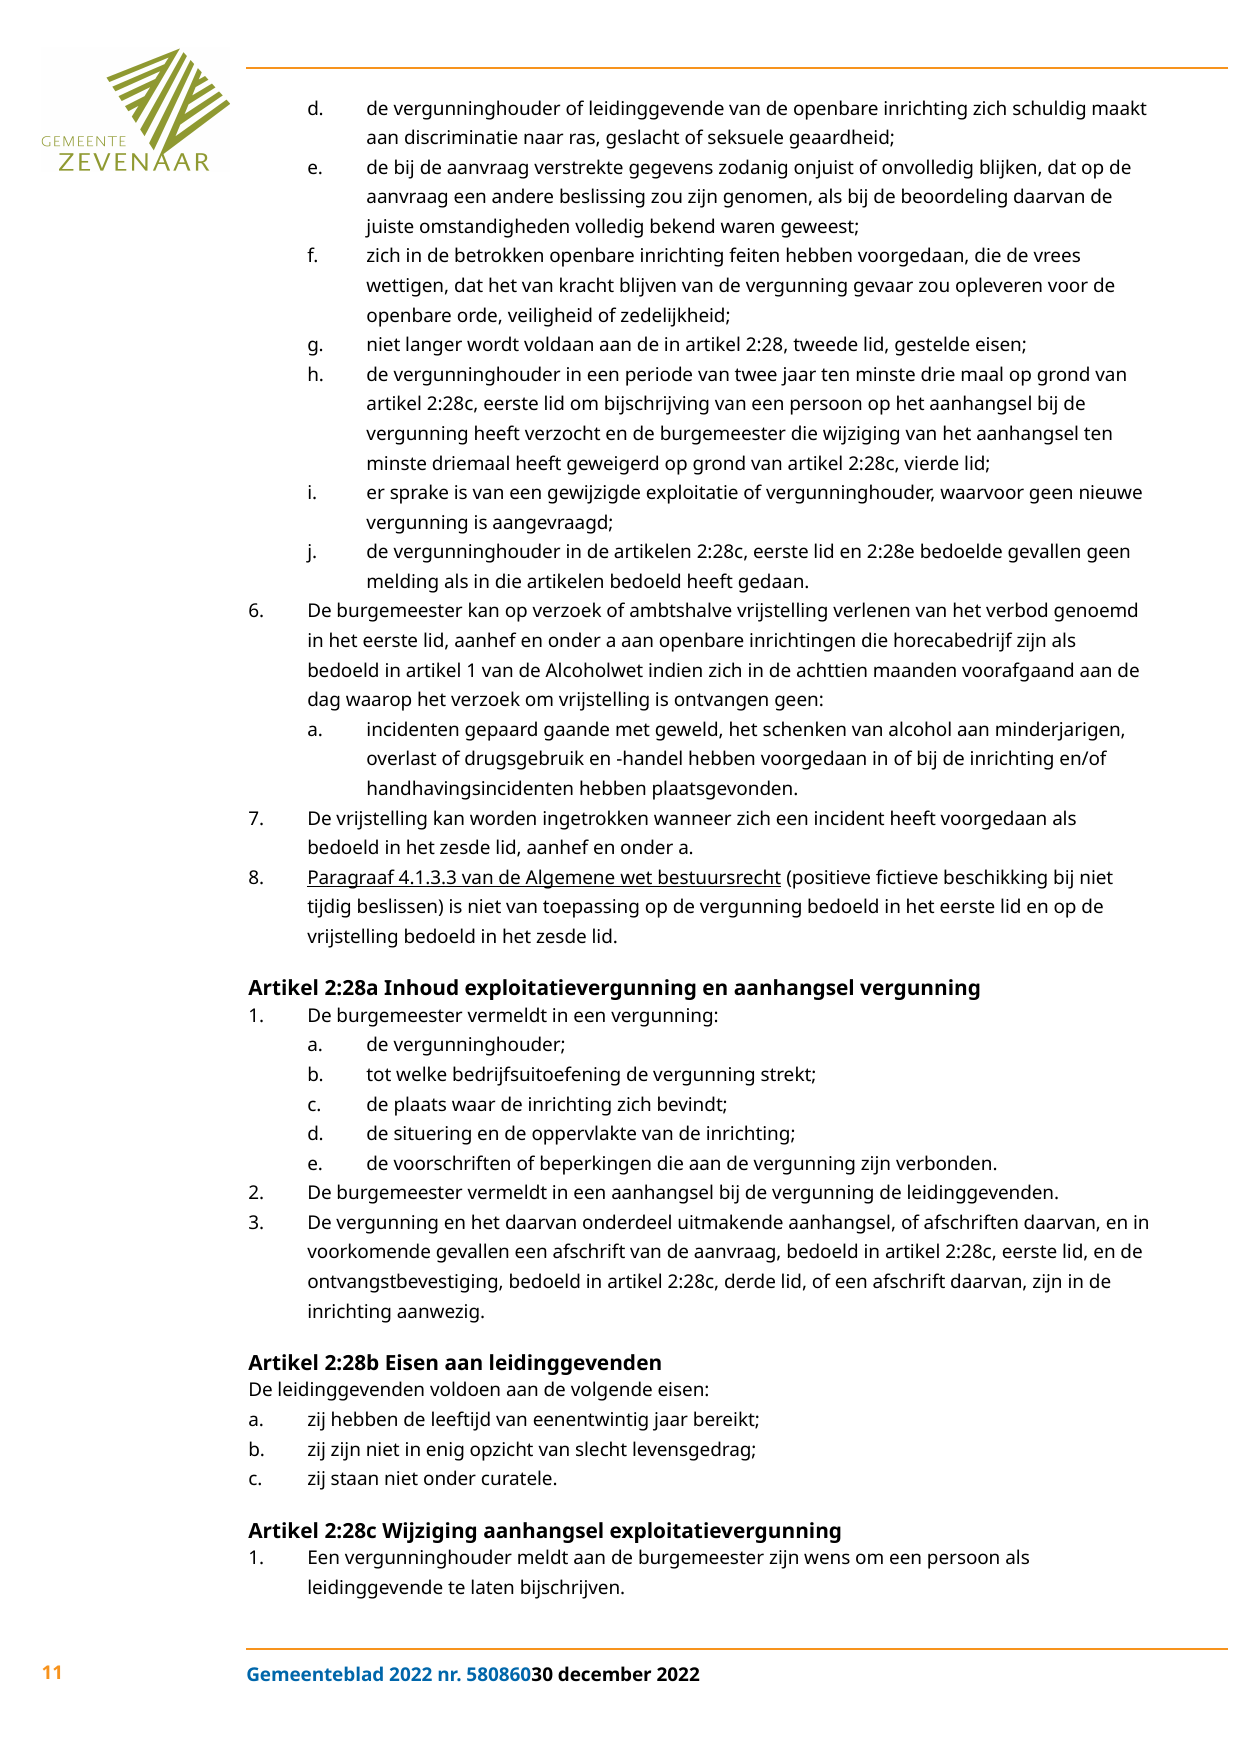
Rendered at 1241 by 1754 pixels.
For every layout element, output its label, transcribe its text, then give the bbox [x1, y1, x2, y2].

list De vrijstelling kan worden ingetrokken wanneer zich een incident heeft voorgedaan als bedoeld in het zesde lid, aanhef en onder a. [248, 805, 1152, 860]
list de vergunninghouder; [307, 1032, 1152, 1057]
list Een vergunninghouder meldt aan de burgemeester zijn wens om een persoon als leidinggevende te laten bijschrijven. [248, 1544, 1152, 1599]
list er sprake is van een gewijzigde exploitatie of vergunninghouder, waarvoor geen nieuwe vergunning is aangevraagd; [307, 479, 1152, 535]
list de situering en de oppervlakte van de inrichting; [307, 1120, 1152, 1146]
list de vergunninghouder in de artikelen 2:28c, eerste lid en 2:28e bedoelde gevallen geen melding als in die artikelen bedoeld heeft gedaan. [307, 538, 1152, 594]
list tot welke bedrijfsuitoefening de vergunning strekt; [307, 1061, 1152, 1087]
list zij hebben de leeftijd van eenentwintig jaar bereikt; [248, 1406, 1152, 1432]
list niet langer wordt voldaan aan de in artikel 2:28, tweede lid, gestelde eisen; [307, 331, 1152, 357]
text Artikel 2:28b Eisen aan leidinggevenden [248, 1348, 1152, 1377]
list Paragraaf 4.1.3.3 van de Algemene wet bestuursrecht (positieve fictieve beschikking bij niet tijdig beslissen) is niet van toepassing op de vergunning bedoeld in het eerste lid en op de vrijstelling bedoeld in het zesde lid. [248, 864, 1152, 949]
list de vergunninghouder in een periode van twee jaar ten minste drie maal op grond van artikel 2:28c, eerste lid om bijschrijving van een persoon op het aanhangsel bij de vergunning heeft verzocht en de burgemeester die wijziging van het aanhangsel ten minste driemaal heeft geweigerd op grond van artikel 2:28c, vierde lid; [307, 361, 1152, 476]
text Artikel 2:28c Wijziging aanhangsel exploitatievergunning [248, 1516, 1152, 1544]
list De burgemeester vermeldt in een vergunning: [248, 1002, 1152, 1028]
list zich in de betrokken openbare inrichting feiten hebben voorgedaan, die de vrees wettigen, dat het van kracht blijven van de vergunning gevaar zou opleveren voor de openbare orde, veiligheid of zedelijkheid; [307, 243, 1152, 328]
list De burgemeester kan op verzoek of ambtshalve vrijstelling verlenen van het verbod genoemd in het eerste lid, aanhef en onder a aan openbare inrichtingen die horecabedrijf zijn als bedoeld in artikel 1 van de Alcoholwet indien zich in de achttien maanden voorafgaand aan de dag waarop het verzoek om vrijstelling is ontvangen geen: [248, 598, 1152, 712]
list zij staan niet onder curatele. [248, 1465, 1152, 1491]
list de plaats waar de inrichting zich bevindt; [307, 1091, 1152, 1116]
list De burgemeester vermeldt in een aanhangsel bij de vergunning de leidinggevenden. [248, 1179, 1152, 1205]
text Artikel 2:28a Inhoud exploitatievergunning en aanhangsel vergunning [248, 973, 1152, 1002]
list de voorschriften of beperkingen die aan de vergunning zijn verbonden. [307, 1150, 1152, 1176]
list de bij de aanvraag verstrekte gegevens zodanig onjuist of onvolledig blijken, dat op de aanvraag een andere beslissing zou zijn genomen, als bij de beoordeling daarvan de juiste omstandigheden volledig bekend waren geweest; [307, 154, 1152, 239]
list De vergunning en het daarvan onderdeel uitmakende aanhangsel, of afschriften daarvan, en in voorkomende gevallen een afschrift van de aanvraag, bedoeld in artikel 2:28c, eerste lid, en de ontvangstbevestiging, bedoeld in artikel 2:28c, derde lid, of een afschrift daarvan, zijn in de inrichting aanwezig. [248, 1209, 1152, 1323]
list de vergunninghouder of leidinggevende van de openbare inrichting zich schuldig maakt aan discriminatie naar ras, geslacht of seksuele geaardheid; [307, 95, 1152, 150]
text De leidinggevenden voldoen aan de volgende eisen: [248, 1377, 1152, 1402]
picture [41, 47, 231, 172]
list incidenten gepaard gaande met geweld, het schenken van alcohol aan minderjarigen, overlast of drugsgebruik en -handel hebben voorgedaan in of bij de inrichting en/of handhavingsincidenten hebben plaatsgevonden. [307, 716, 1152, 801]
list zij zijn niet in enig opzicht van slecht levensgedrag; [248, 1436, 1152, 1462]
